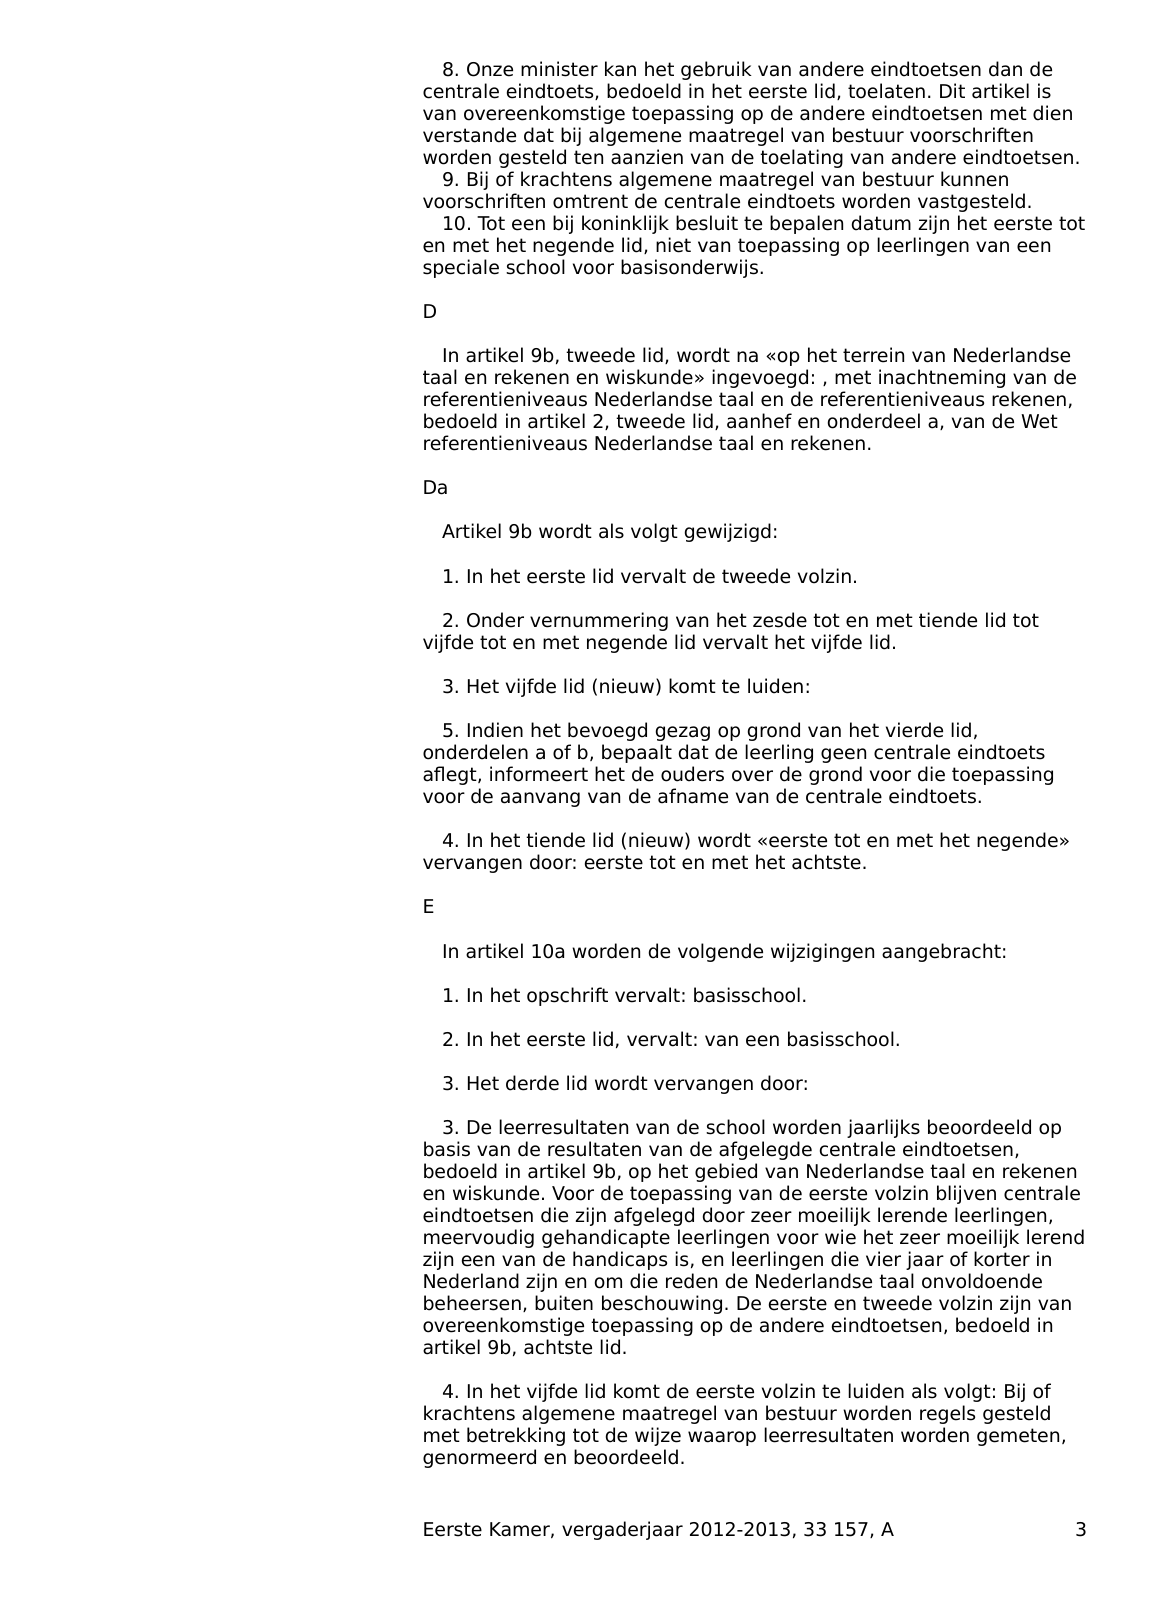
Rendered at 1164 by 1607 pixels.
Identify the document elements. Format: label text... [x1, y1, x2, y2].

text 2. Onder vernummering van het zesde tot en met tiende lid tot vijfde tot en met negende lid vervalt het vijfde lid. [422, 610, 1087, 654]
text 4. In het vijfde lid komt de eerste volzin te luiden als volgt: Bij of krachtens algemene maatregel van bestuur worden regels gesteld met betrekking tot de wijze waarop leerresultaten worden gemeten, genormeerd en beoordeeld. [422, 1381, 1087, 1469]
text Da [422, 477, 1087, 499]
text 9. Bij of krachtens algemene maatregel van bestuur kunnen voorschriften omtrent de centrale eindtoets worden vastgesteld. [422, 169, 1087, 213]
text 1. In het eerste lid vervalt de tweede volzin. [422, 566, 1087, 588]
text 5. Indien het bevoegd gezag op grond van het vierde lid, onderdelen a of b, bepaalt dat de leerling geen centrale eindtoets aflegt, informeert het de ouders over de grond voor die toepassing voor de aanvang van de afname van de centrale eindtoets. [422, 720, 1087, 808]
text 3. Het derde lid wordt vervangen door: [422, 1073, 1087, 1095]
text 3. Het vijfde lid (nieuw) komt te luiden: [422, 676, 1087, 698]
text D [422, 301, 1087, 323]
text In artikel 9b, tweede lid, wordt na «op het terrein van Nederlandse taal en rekenen en wiskunde» ingevoegd: , met inachtneming van de referentieniveaus Nederlandse taal en de referentieniveaus rekenen, bedoeld in artikel 2, tweede lid, aanhef en onderdeel a, van de Wet referentieniveaus Nederlandse taal en rekenen. [422, 345, 1087, 455]
text Artikel 9b wordt als volgt gewijzigd: [422, 521, 1087, 543]
text In artikel 10a worden de volgende wijzigingen aangebracht: [422, 941, 1087, 962]
text 4. In het tiende lid (nieuw) wordt «eerste tot en met het negende» vervangen door: eerste tot en met het achtste. [422, 830, 1087, 874]
text 2. In het eerste lid, vervalt: van een basisschool. [422, 1029, 1087, 1051]
text 3. De leerresultaten van de school worden jaarlijks beoordeeld op basis van de resultaten van de afgelegde centrale eindtoetsen, bedoeld in artikel 9b, op het gebied van Nederlandse taal en rekenen en wiskunde. Voor de toepassing van de eerste volzin blijven centrale eindtoetsen die zijn afgelegd door zeer moeilijk lerende leerlingen, meervoudig gehandicapte leerlingen voor wie het zeer moeilijk lerend zijn een van de handicaps is, en leerlingen die vier jaar of korter in Nederland zijn en om die reden de Nederlandse taal onvoldoende beheersen, buiten beschouwing. De eerste en tweede volzin zijn van overeenkomstige toepassing op de andere eindtoetsen, bedoeld in artikel 9b, achtste lid. [422, 1117, 1087, 1359]
text 8. Onze minister kan het gebruik van andere eindtoetsen dan de centrale eindtoets, bedoeld in het eerste lid, toelaten. Dit artikel is van overeenkomstige toepassing op de andere eindtoetsen met dien verstande dat bij algemene maatregel van bestuur voorschriften worden gesteld ten aanzien van de toelating van andere eindtoetsen. [422, 59, 1087, 169]
text E [422, 896, 1087, 918]
text 10. Tot een bij koninklijk besluit te bepalen datum zijn het eerste tot en met het negende lid, niet van toepassing op leerlingen van een speciale school voor basisonderwijs. [422, 213, 1087, 279]
text 1. In het opschrift vervalt: basisschool. [422, 985, 1087, 1007]
